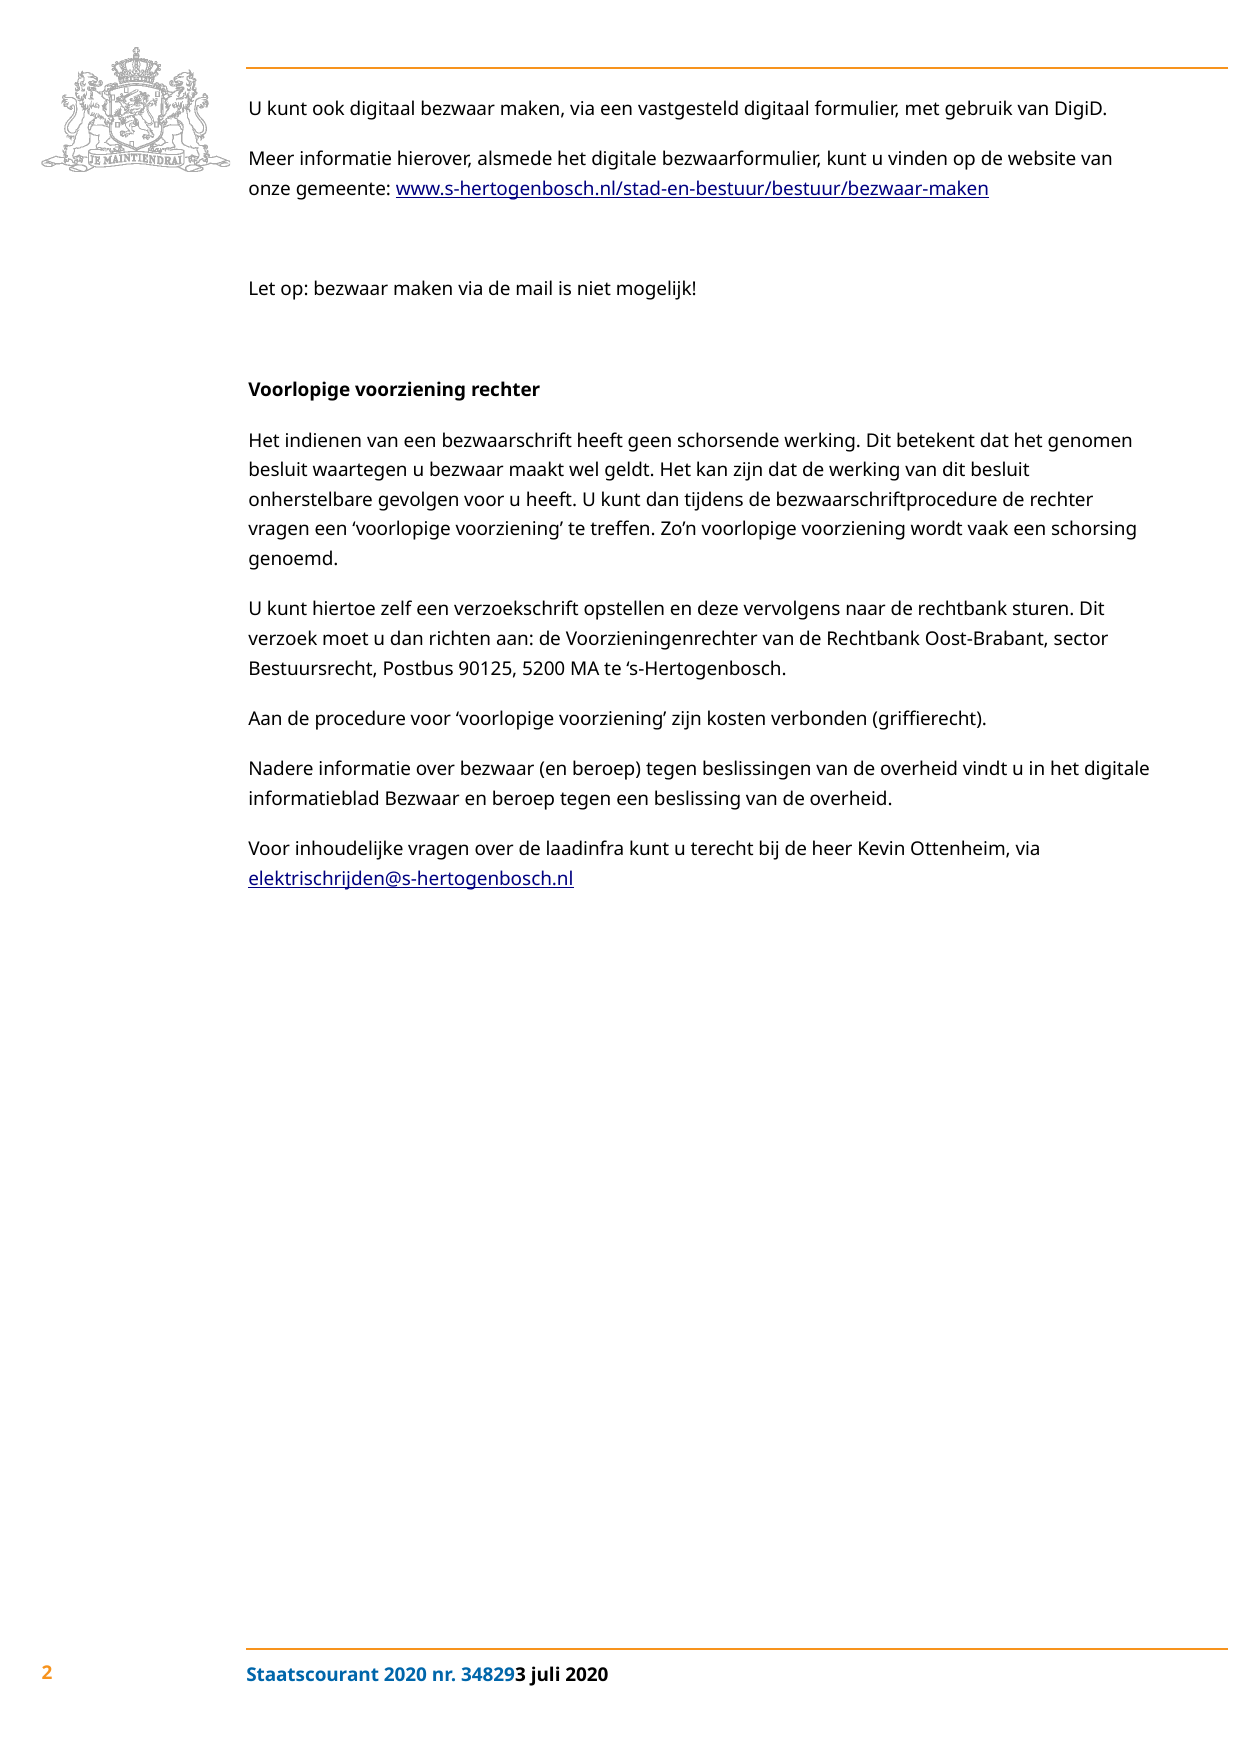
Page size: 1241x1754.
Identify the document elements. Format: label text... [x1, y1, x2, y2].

text Aan de procedure voor ‘voorlopige voorziening’ zijn kosten verbonden (griffierecht). [248, 705, 1152, 731]
text Meer informatie hierover, alsmede het digitale bezwaarformulier, kunt u vinden op de website van onze gemeente: www.s-hertogenbosch.nl/stad-en-bestuur/bestuur/bezwaar-maken [248, 145, 1152, 201]
text Voor inhoudelijke vragen over de laadinfra kunt u terecht bij de heer Kevin Ottenheim, via elektrischrijden@s-hertogenbosch.nl [248, 836, 1152, 891]
picture [41, 47, 231, 172]
text U kunt hiertoe zelf een verzoekschrift opstellen en deze vervolgens naar de rechtbank sturen. Dit verzoek moet u dan richten aan: de Voorzieningenrechter van de Rechtbank Oost-Brabant, sector Bestuursrecht, Postbus 90125, 5200 MA te ‘s-Hertogenbosch. [248, 596, 1152, 681]
text Voorlopige voorziening rechter [248, 376, 1152, 402]
text Let op: bezwaar maken via de mail is niet mogelijk! [248, 276, 1152, 301]
text Nadere informatie over bezwaar (en beroep) tegen beslissingen van de overheid vindt u in het digitale informatieblad Bezwaar en beroep tegen een beslissing van de overheid. [248, 756, 1152, 811]
text Het indienen van een bezwaarschrift heeft geen schorsende werking. Dit betekent dat het genomen besluit waartegen u bezwaar maakt wel geldt. Het kan zijn dat de werking van dit besluit onherstelbare gevolgen voor u heeft. U kunt dan tijdens de bezwaarschriftprocedure de rechter vragen een ‘voorlopige voorziening’ te treffen. Zo’n voorlopige voorziening wordt vaak een schorsing genoemd. [248, 427, 1152, 571]
text U kunt ook digitaal bezwaar maken, via een vastgesteld digitaal formulier, met gebruik van DigiD. [248, 95, 1152, 121]
